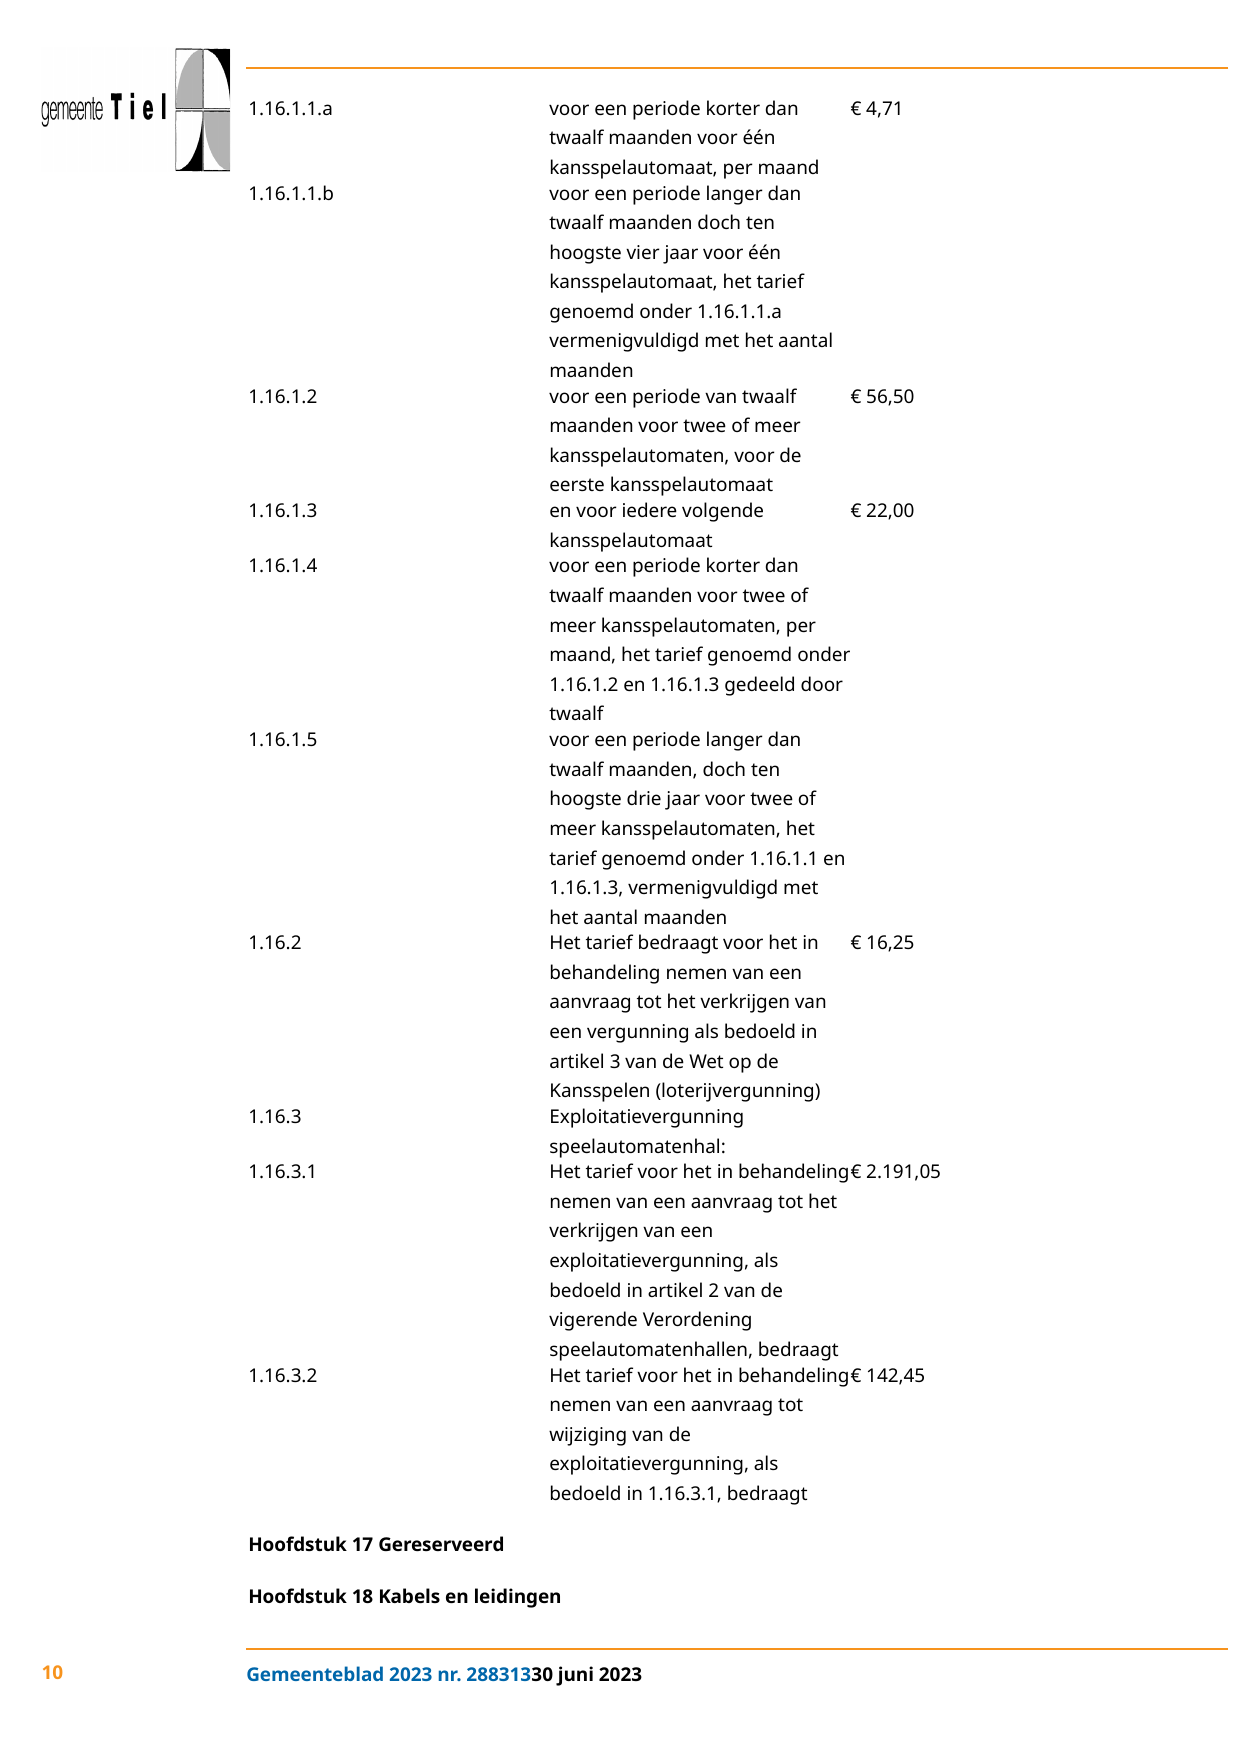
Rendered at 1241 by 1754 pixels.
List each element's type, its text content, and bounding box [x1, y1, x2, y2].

table_cell 1.16.1.1.b [248, 180, 549, 383]
table_cell Hoofdstuk 17 Gereserveerd [248, 1532, 850, 1557]
table_cell 1.16.1.4 [248, 553, 549, 726]
table_cell [850, 1583, 1152, 1609]
table_cell voor een periode korter dan twaalf maanden voor twee of meer kansspelautomaten, per maand, het tarief genoemd onder 1.16.1.2 en 1.16.1.3 gedeeld door twaalf [549, 553, 850, 726]
table_cell Hoofdstuk 18 Kabels en leidingen [248, 1583, 850, 1609]
table_cell [850, 180, 1152, 383]
table_cell [549, 1557, 850, 1583]
table_cell 1.16.1.3 [248, 498, 549, 553]
table_cell Het tarief voor het in behandeling nemen van een aanvraag tot wijziging van de exploitatievergunning, als bedoeld in 1.16.3.1, bedraagt [549, 1362, 850, 1506]
table_cell voor een periode korter dan twaalf maanden voor één kansspelautomaat, per maand [549, 95, 850, 180]
table_cell 1.16.2 [248, 930, 549, 1103]
table_cell voor een periode langer dan twaalf maanden doch ten hoogste vier jaar voor één kansspelautomaat, het tarief genoemd onder 1.16.1.1.a vermenigvuldigd met het aantal maanden [549, 180, 850, 383]
table_cell 1.16.3 [248, 1103, 549, 1158]
table_cell [850, 1506, 1152, 1532]
table_cell € 142,45 [850, 1362, 1152, 1506]
picture [41, 47, 231, 172]
table_cell 1.16.3.1 [248, 1159, 549, 1362]
table_cell [248, 1506, 549, 1532]
table_cell € 56,50 [850, 383, 1152, 497]
table_cell 1.16.1.2 [248, 383, 549, 497]
table_cell [850, 1103, 1152, 1158]
table_cell voor een periode langer dan twaalf maanden, doch ten hoogste drie jaar voor twee of meer kansspelautomaten, het tarief genoemd onder 1.16.1.1 en 1.16.1.3, vermenigvuldigd met het aantal maanden [549, 726, 850, 929]
table_cell [850, 726, 1152, 929]
table_cell [850, 1557, 1152, 1583]
table_cell Het tarief bedraagt voor het in behandeling nemen van een aanvraag tot het verkrijgen van een vergunning als bedoeld in artikel 3 van de Wet op de Kansspelen (loterijvergunning) [549, 930, 850, 1103]
table_cell [850, 553, 1152, 726]
table_cell € 2.191,05 [850, 1159, 1152, 1362]
table_cell 1.16.1.5 [248, 726, 549, 929]
table_cell 1.16.3.2 [248, 1362, 549, 1506]
table_cell [850, 1532, 1152, 1557]
table_cell en voor iedere volgende kansspelautomaat [549, 498, 850, 553]
table_cell € 22,00 [850, 498, 1152, 553]
table_cell € 4,71 [850, 95, 1152, 180]
table_cell voor een periode van twaalf maanden voor twee of meer kansspelautomaten, voor de eerste kansspelautomaat [549, 383, 850, 497]
table_cell [549, 1506, 850, 1532]
table_cell 1.16.1.1.a [248, 95, 549, 180]
table_cell Exploitatievergunning speelautomatenhal: [549, 1103, 850, 1158]
table_cell [248, 1557, 549, 1583]
table_cell Het tarief voor het in behandeling nemen van een aanvraag tot het verkrijgen van een exploitatievergunning, als bedoeld in artikel 2 van de vigerende Verordening speelautomatenhallen, bedraagt [549, 1159, 850, 1362]
table_cell € 16,25 [850, 930, 1152, 1103]
